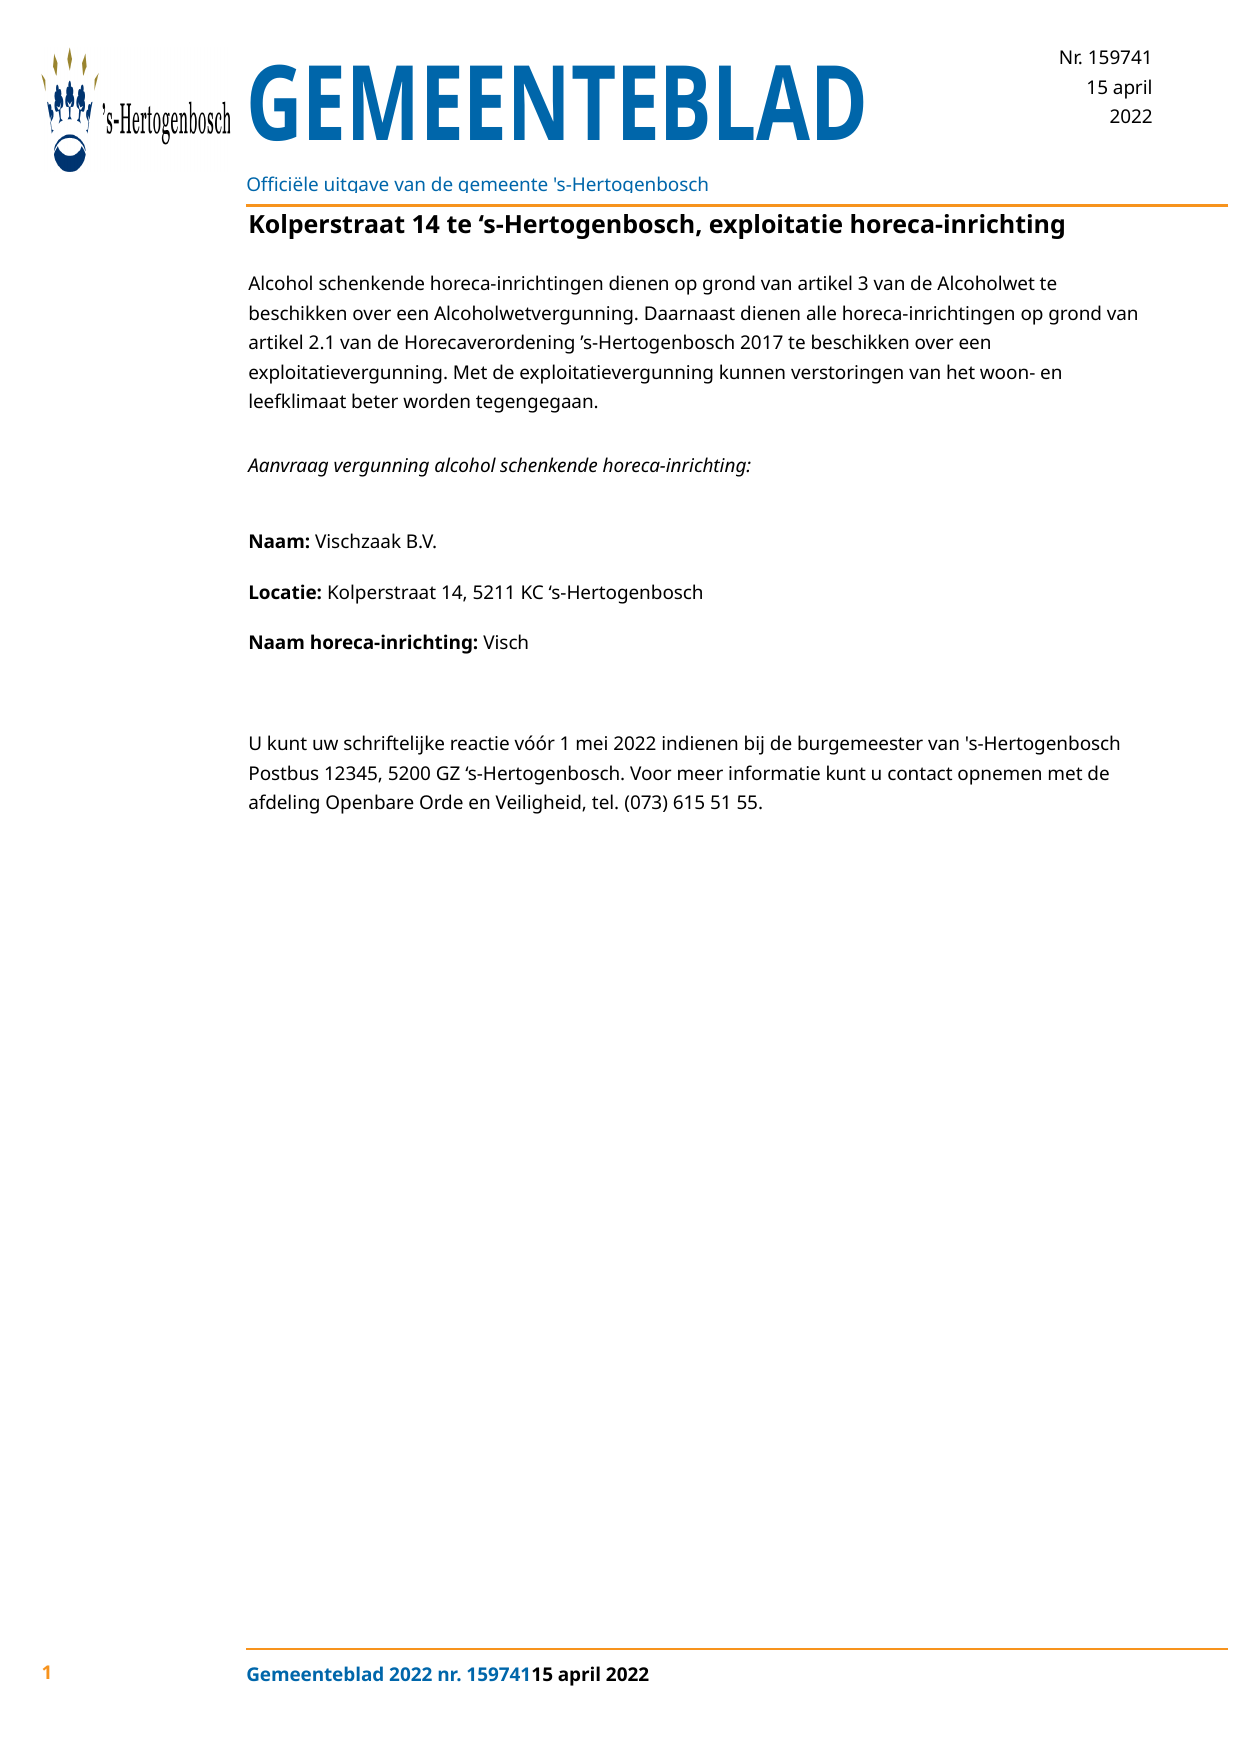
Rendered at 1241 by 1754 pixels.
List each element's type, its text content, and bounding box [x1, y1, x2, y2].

text Locatie: Kolperstraat 14, 5211 KC ‘s-Hertogenbosch [248, 579, 1152, 605]
picture [41, 47, 231, 172]
text Aanvraag vergunning alcohol schenkende horeca-inrichting: [248, 453, 1152, 478]
text Naam: Vischzaak B.V. [248, 529, 1152, 554]
text U kunt uw schriftelijke reactie vóór 1 mei 2022 indienen bij de burgemeester van 's-Hertogenbosch Postbus 12345, 5200 GZ ‘s-Hertogenbosch. Voor meer informatie kunt u contact opnemen met de afdeling Openbare Orde en Veiligheid, tel. (073) 615 51 55. [248, 730, 1152, 815]
text Alcohol schenkende horeca-inrichtingen dienen op grond van artikel 3 van de Alcoholwet te beschikken over een Alcoholwetvergunning. Daarnaast dienen alle horeca-inrichtingen op grond van artikel 2.1 van de Horecaverordening ’s-Hertogenbosch 2017 te beschikken over een exploitatievergunning. Met de exploitatievergunning kunnen verstoringen van het woon- en leefklimaat beter worden tegengegaan. [248, 270, 1152, 414]
text Kolperstraat 14 te ‘s-Hertogenbosch, exploitatie horeca-inrichting [248, 207, 1152, 241]
text Naam horeca-inrichting: Visch [248, 629, 1152, 655]
